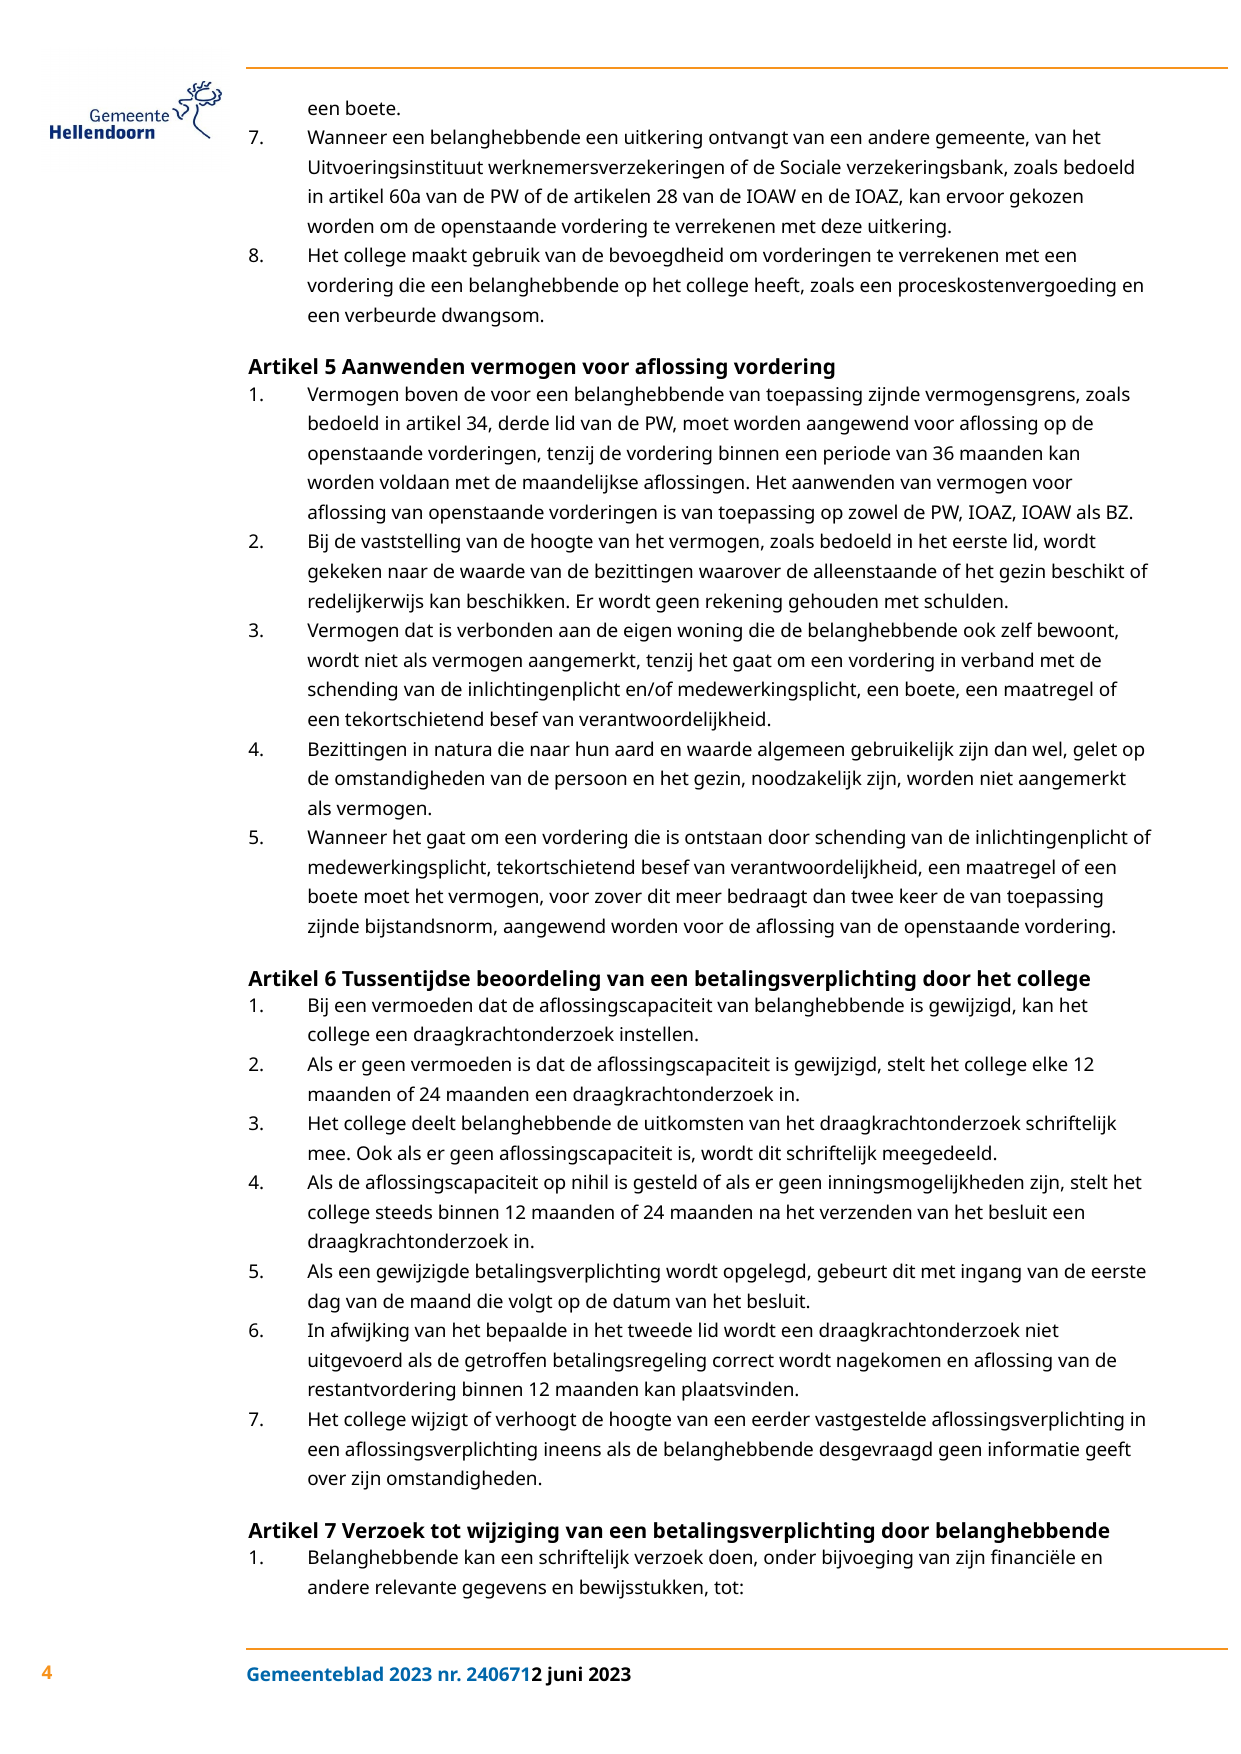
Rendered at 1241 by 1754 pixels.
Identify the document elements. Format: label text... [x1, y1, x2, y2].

list Het college maakt gebruik van de bevoegdheid om vorderingen te verrekenen met een vordering die een belanghebbende op het college heeft, zoals een proceskostenvergoeding en een verbeurde dwangsom. [248, 243, 1152, 328]
list Belanghebbende kan een schriftelijk verzoek doen, onder bijvoeging van zijn financiële en andere relevante gegevens en bewijsstukken, tot: [248, 1544, 1152, 1599]
list Als er geen vermoeden is dat de aflossingscapaciteit is gewijzigd, stelt het college elke 12 maanden of 24 maanden een draagkrachtonderzoek in. [248, 1051, 1152, 1107]
list Het college deelt belanghebbende de uitkomsten van het draagkrachtonderzoek schriftelijk mee. Ook als er geen aflossingscapaciteit is, wordt dit schriftelijk meegedeeld. [248, 1110, 1152, 1166]
list Vermogen dat is verbonden aan de eigen woning die de belanghebbende ook zelf bewoont, wordt niet als vermogen aangemerkt, tenzij het gaat om een vordering in verband met de schending van de inlichtingenplicht en/of medewerkingsplicht, een boete, een maatregel of een tekortschietend besef van verantwoordelijkheid. [248, 617, 1152, 732]
list Als een gewijzigde betalingsverplichting wordt opgelegd, gebeurt dit met ingang van de eerste dag van de maand die volgt op de datum van het besluit. [248, 1258, 1152, 1314]
picture [41, 47, 231, 172]
list Vermogen boven de voor een belanghebbende van toepassing zijnde vermogensgrens, zoals bedoeld in artikel 34, derde lid van de PW, moet worden aangewend voor aflossing op de openstaande vorderingen, tenzij de vordering binnen een periode van 36 maanden kan worden voldaan met de maandelijkse aflossingen. Het aanwenden van vermogen voor aflossing van openstaande vorderingen is van toepassing op zowel de PW, IOAZ, IOAW als BZ. [248, 381, 1152, 525]
list Wanneer een belanghebbende een uitkering ontvangt van een andere gemeente, van het Uitvoeringsinstituut werknemersverzekeringen of de Sociale verzekeringsbank, zoals bedoeld in artikel 60a van de PW of de artikelen 28 van de IOAW en de IOAZ, kan ervoor gekozen worden om de openstaande vordering te verrekenen met deze uitkering. [248, 124, 1152, 239]
list Wanneer het gaat om een vordering die is ontstaan door schending van de inlichtingenplicht of medewerkingsplicht, tekortschietend besef van verantwoordelijkheid, een maatregel of een boete moet het vermogen, voor zover dit meer bedraagt dan twee keer de van toepassing zijnde bijstandsnorm, aangewend worden voor de aflossing van de openstaande vordering. [248, 824, 1152, 939]
list In afwijking van het bepaalde in het tweede lid wordt een draagkrachtonderzoek niet uitgevoerd als de getroffen betalingsregeling correct wordt nagekomen en aflossing van de restantvordering binnen 12 maanden kan plaatsvinden. [248, 1317, 1152, 1402]
list Bij een vermoeden dat de aflossingscapaciteit van belanghebbende is gewijzigd, kan het college een draagkrachtonderzoek instellen. [248, 992, 1152, 1047]
list Bij de vaststelling van de hoogte van het vermogen, zoals bedoeld in het eerste lid, wordt gekeken naar de waarde van de bezittingen waarover de alleenstaande of het gezin beschikt of redelijkerwijs kan beschikken. Er wordt geen rekening gehouden met schulden. [248, 529, 1152, 613]
list Het college wijzigt of verhoogt de hoogte van een eerder vastgestelde aflossingsverplichting in een aflossingsverplichting ineens als de belanghebbende desgevraagd geen informatie geeft over zijn omstandigheden. [248, 1406, 1152, 1491]
list een boete. [248, 95, 1152, 121]
list Als de aflossingscapaciteit op nihil is gesteld of als er geen inningsmogelijkheden zijn, stelt het college steeds binnen 12 maanden of 24 maanden na het verzenden van het besluit een draagkrachtonderzoek in. [248, 1169, 1152, 1254]
text Artikel 6 Tussentijdse beoordeling van een betalingsverplichting door het college [248, 964, 1152, 992]
text Artikel 7 Verzoek tot wijziging van een betalingsverplichting door belanghebbende [248, 1516, 1152, 1544]
text Artikel 5 Aanwenden vermogen voor aflossing vordering [248, 352, 1152, 381]
list Bezittingen in natura die naar hun aard en waarde algemeen gebruikelijk zijn dan wel, gelet op de omstandigheden van de persoon en het gezin, noodzakelijk zijn, worden niet aangemerkt als vermogen. [248, 736, 1152, 821]
